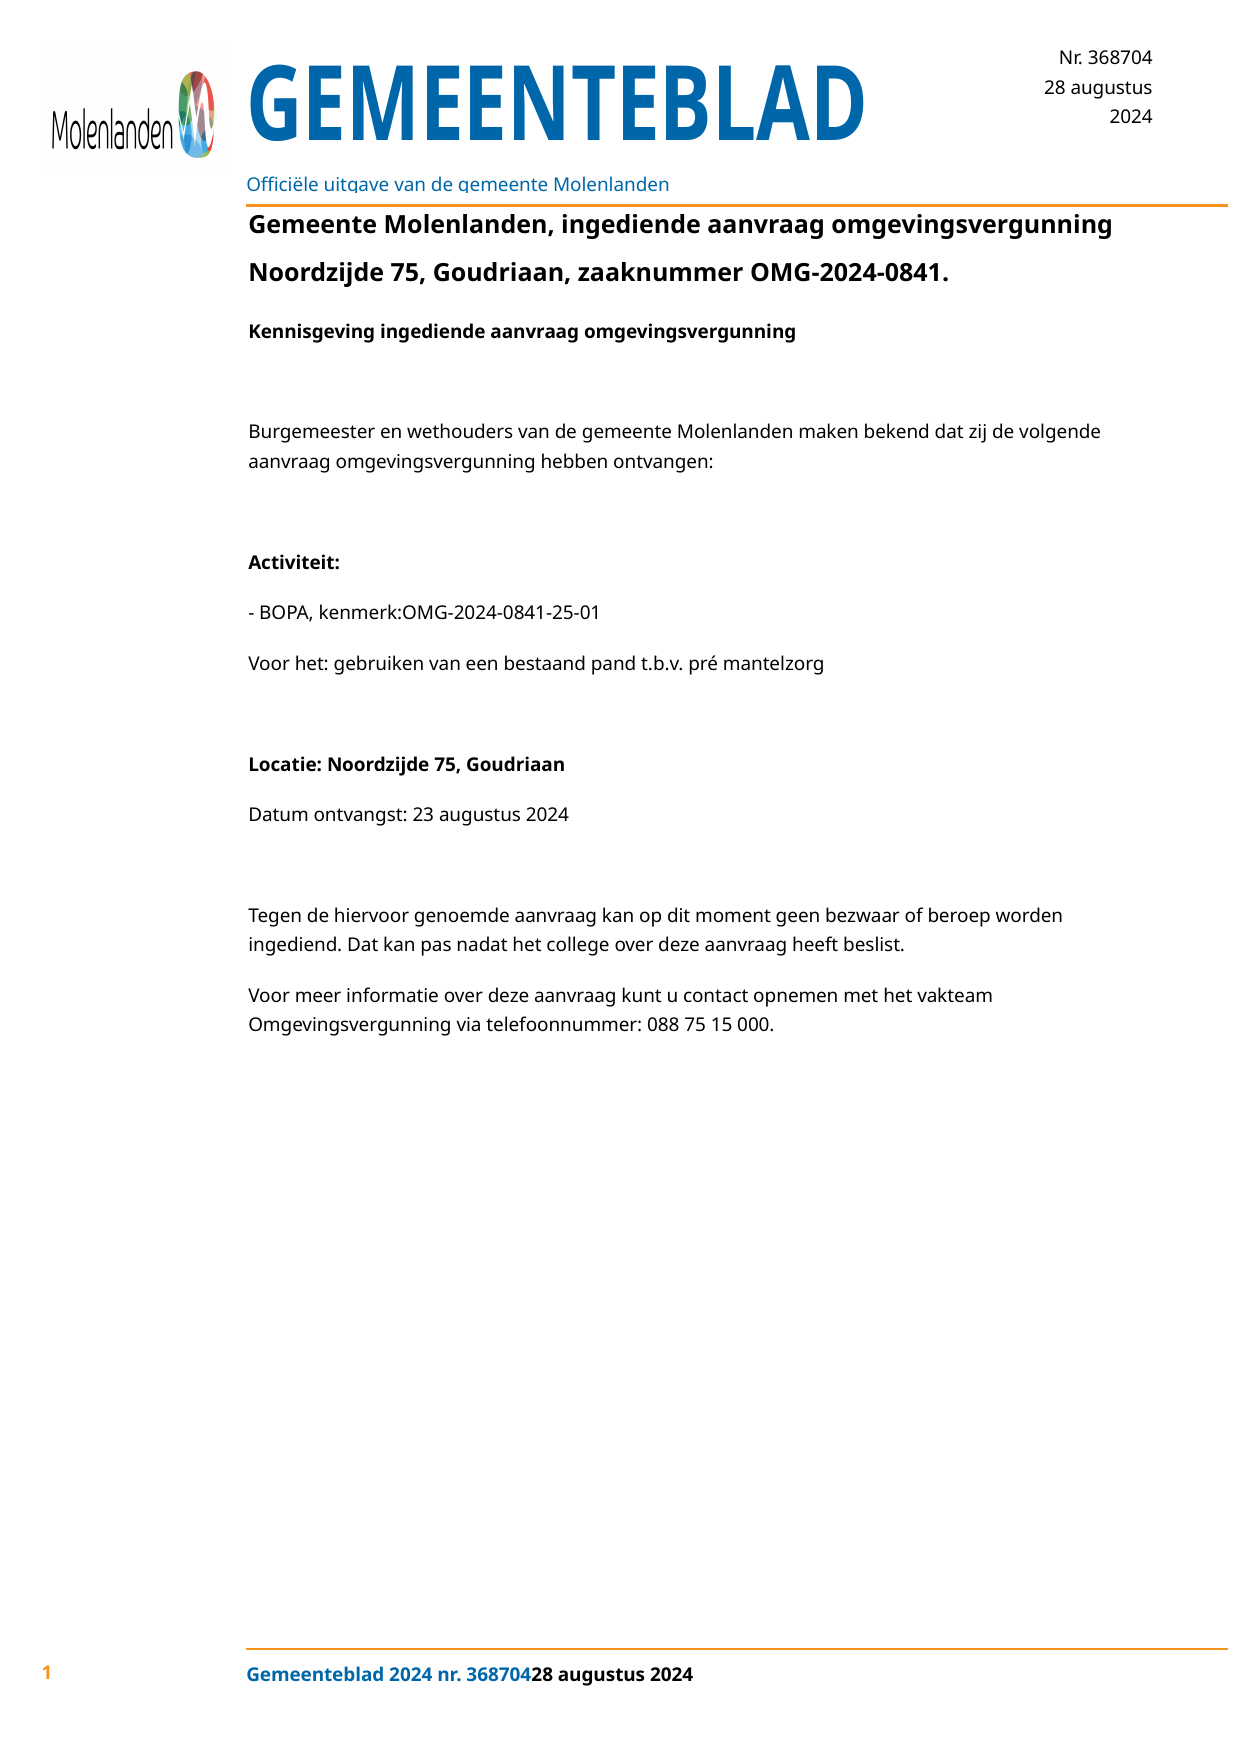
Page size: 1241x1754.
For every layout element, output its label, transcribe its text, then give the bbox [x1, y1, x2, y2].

text Locatie: Noordzijde 75, Goudriaan [248, 751, 1152, 777]
picture [41, 47, 231, 172]
text Activiteit: [248, 549, 1152, 575]
text Gemeente Molenlanden, ingediende aanvraag omgevingsvergunning Noordzijde 75, Goudriaan, zaaknummer OMG-2024-0841. [248, 207, 1152, 288]
text Voor meer informatie over deze aanvraag kunt u contact opnemen met het vakteam Omgevingsvergunning via telefoonnummer: 088 75 15 000. [248, 982, 1152, 1037]
text Burgemeester en wethouders van de gemeente Molenlanden maken bekend dat zij de volgende aanvraag omgevingsvergunning hebben ontvangen: [248, 419, 1152, 474]
text Voor het: gebruiken van een bestaand pand t.b.v. pré mantelzorg [248, 650, 1152, 676]
text Kennisgeving ingediende aanvraag omgevingsvergunning [248, 318, 1152, 344]
text - BOPA, kenmerk:OMG-2024-0841-25-01 [248, 599, 1152, 625]
text Tegen de hiervoor genoemde aanvraag kan op dit moment geen bezwaar of beroep worden ingediend. Dat kan pas nadat het college over deze aanvraag heeft beslist. [248, 902, 1152, 957]
text Datum ontvangst: 23 augustus 2024 [248, 801, 1152, 827]
